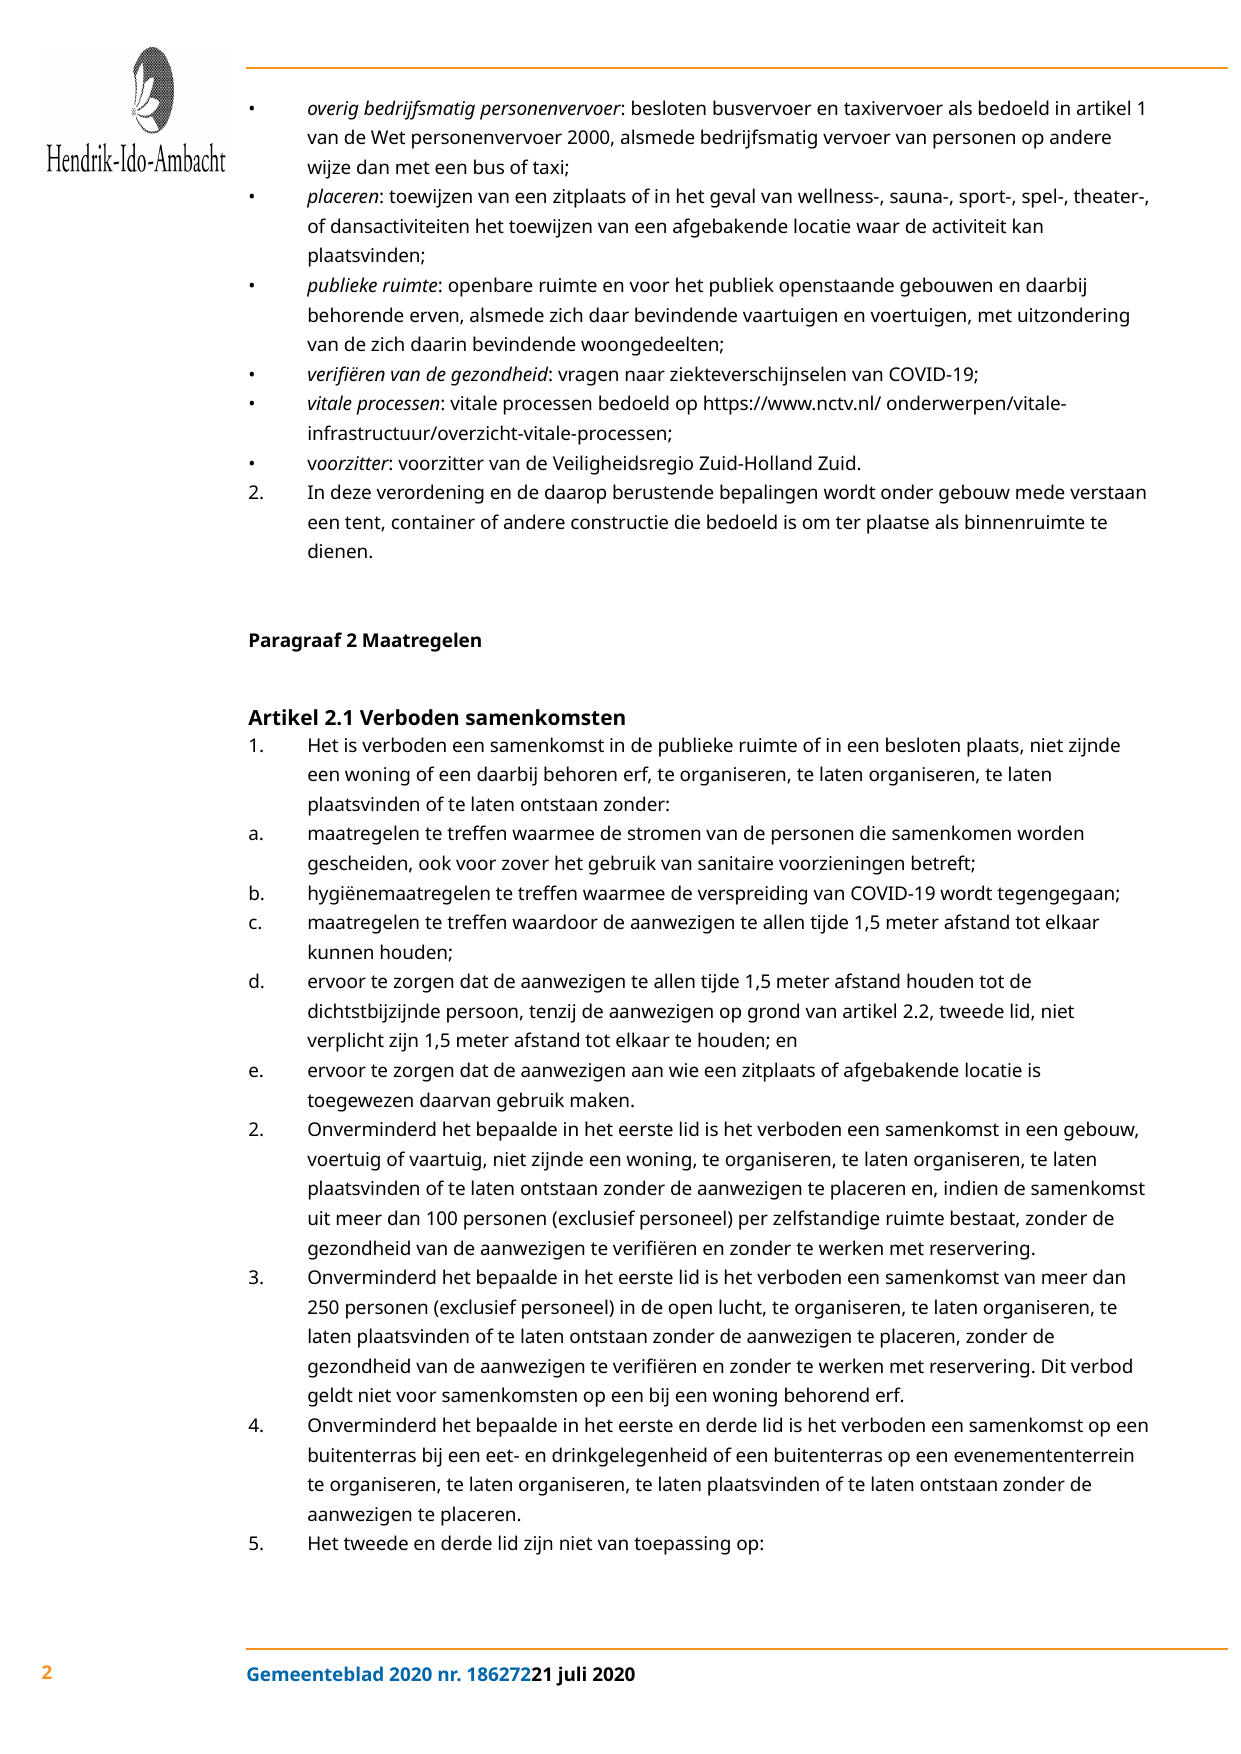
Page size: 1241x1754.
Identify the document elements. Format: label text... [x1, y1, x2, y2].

list maatregelen te treffen waardoor de aanwezigen te allen tijde 1,5 meter afstand tot elkaar kunnen houden; [248, 909, 1152, 965]
list hygiënemaatregelen te treffen waarmee de verspreiding van COVID-19 wordt tegengegaan; [248, 880, 1152, 906]
list placeren: toewijzen van een zitplaats of in het geval van wellness-, sauna-, sport-, spel-, theater-, of dansactiviteiten het toewijzen van een afgebakende locatie waar de activiteit kan plaatsvinden; [248, 183, 1152, 268]
list Onverminderd het bepaalde in het eerste lid is het verboden een samenkomst in een gebouw, voertuig of vaartuig, niet zijnde een woning, te organiseren, te laten organiseren, te laten plaatsvinden of te laten ontstaan zonder de aanwezigen te placeren en, indien de samenkomst uit meer dan 100 personen (exclusief personeel) per zelfstandige ruimte bestaat, zonder de gezondheid van de aanwezigen te verifiëren en zonder te werken met reservering. [248, 1116, 1152, 1261]
list ervoor te zorgen dat de aanwezigen aan wie een zitplaats of afgebakende locatie is toegewezen daarvan gebruik maken. [248, 1057, 1152, 1113]
list ervoor te zorgen dat de aanwezigen te allen tijde 1,5 meter afstand houden tot de dichtstbijzijnde persoon, tenzij de aanwezigen op grond van artikel 2.2, tweede lid, niet verplicht zijn 1,5 meter afstand tot elkaar te houden; en [248, 968, 1152, 1053]
text Paragraaf 2 Maatregelen [248, 627, 1152, 653]
list In deze verordening en de daarop berustende bepalingen wordt onder gebouw mede verstaan een tent, container of andere constructie die bedoeld is om ter plaatse als binnenruimte te dienen. [248, 479, 1152, 564]
list verifiëren van de gezondheid: vragen naar ziekteverschijnselen van COVID-19; [248, 361, 1152, 387]
list voorzitter: voorzitter van de Veiligheidsregio Zuid-Holland Zuid. [248, 450, 1152, 476]
list Onverminderd het bepaalde in het eerste en derde lid is het verboden een samenkomst op een buitenterras bij een eet- en drinkgelegenheid of een buitenterras op een evenemententerrein te organiseren, te laten organiseren, te laten plaatsvinden of te laten ontstaan zonder de aanwezigen te placeren. [248, 1412, 1152, 1527]
list Het tweede en derde lid zijn niet van toepassing op: [248, 1531, 1152, 1556]
list publieke ruimte: openbare ruimte en voor het publiek openstaande gebouwen en daarbij behorende erven, alsmede zich daar bevindende vaartuigen en voertuigen, met uitzondering van de zich daarin bevindende woongedeelten; [248, 272, 1152, 357]
text Artikel 2.1 Verboden samenkomsten [248, 703, 1152, 732]
list overig bedrijfsmatig personenvervoer: besloten busvervoer en taxivervoer als bedoeld in artikel 1 van de Wet personenvervoer 2000, alsmede bedrijfsmatig vervoer van personen op andere wijze dan met een bus of taxi; [248, 95, 1152, 180]
list vitale processen: vitale processen bedoeld op https://www.nctv.nl/ onderwerpen/vitale-infrastructuur/overzicht-vitale-processen; [248, 391, 1152, 446]
list maatregelen te treffen waarmee de stromen van de personen die samenkomen worden gescheiden, ook voor zover het gebruik van sanitaire voorzieningen betreft; [248, 821, 1152, 876]
picture [41, 47, 231, 172]
list Onverminderd het bepaalde in het eerste lid is het verboden een samenkomst van meer dan 250 personen (exclusief personeel) in de open lucht, te organiseren, te laten organiseren, te laten plaatsvinden of te laten ontstaan zonder de aanwezigen te placeren, zonder de gezondheid van de aanwezigen te verifiëren en zonder te werken met reservering. Dit verbod geldt niet voor samenkomsten op een bij een woning behorend erf. [248, 1264, 1152, 1408]
list Het is verboden een samenkomst in de publieke ruimte of in een besloten plaats, niet zijnde een woning of een daarbij behoren erf, te organiseren, te laten organiseren, te laten plaatsvinden of te laten ontstaan zonder: [248, 732, 1152, 817]
